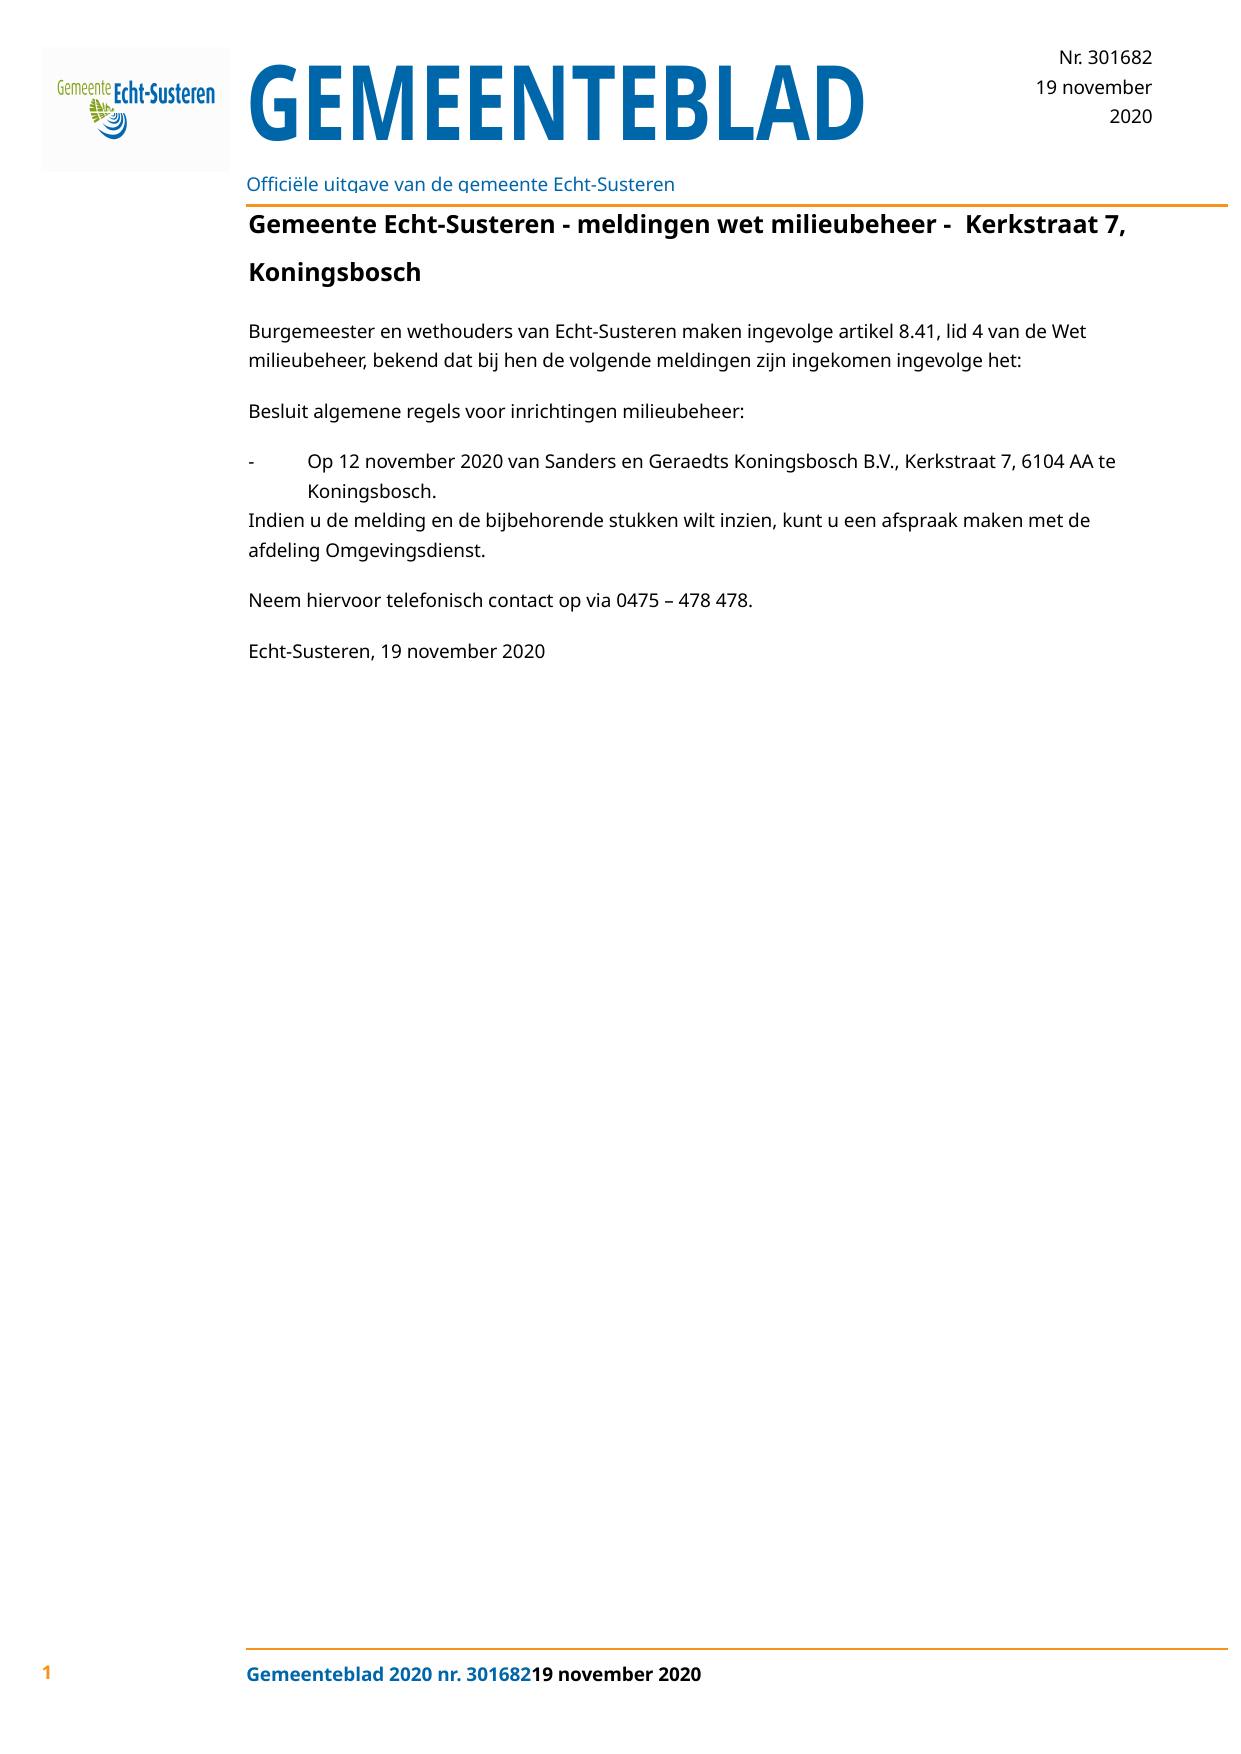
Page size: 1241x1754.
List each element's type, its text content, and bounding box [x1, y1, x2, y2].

text Gemeente Echt-Susteren - meldingen wet milieubeheer - Kerkstraat 7, Koningsbosch [248, 207, 1152, 288]
picture [41, 47, 231, 172]
text Burgemeester en wethouders van Echt-Susteren maken ingevolge artikel 8.41, lid 4 van de Wet milieubeheer, bekend dat bij hen de volgende meldingen zijn ingekomen ingevolge het: [248, 318, 1152, 373]
list Op 12 november 2020 van Sanders en Geraedts Koningsbosch B.V., Kerkstraat 7, 6104 AA te Koningsbosch. [248, 448, 1152, 504]
text Indien u de melding en de bijbehorende stukken wilt inzien, kunt u een afspraak maken met de afdeling Omgevingsdienst. [248, 507, 1152, 563]
text Neem hiervoor telefonisch contact op via 0475 – 478 478. [248, 587, 1152, 613]
text Echt-Susteren, 19 november 2020 [248, 638, 1152, 664]
text Besluit algemene regels voor inrichtingen milieubeheer: [248, 398, 1152, 424]
